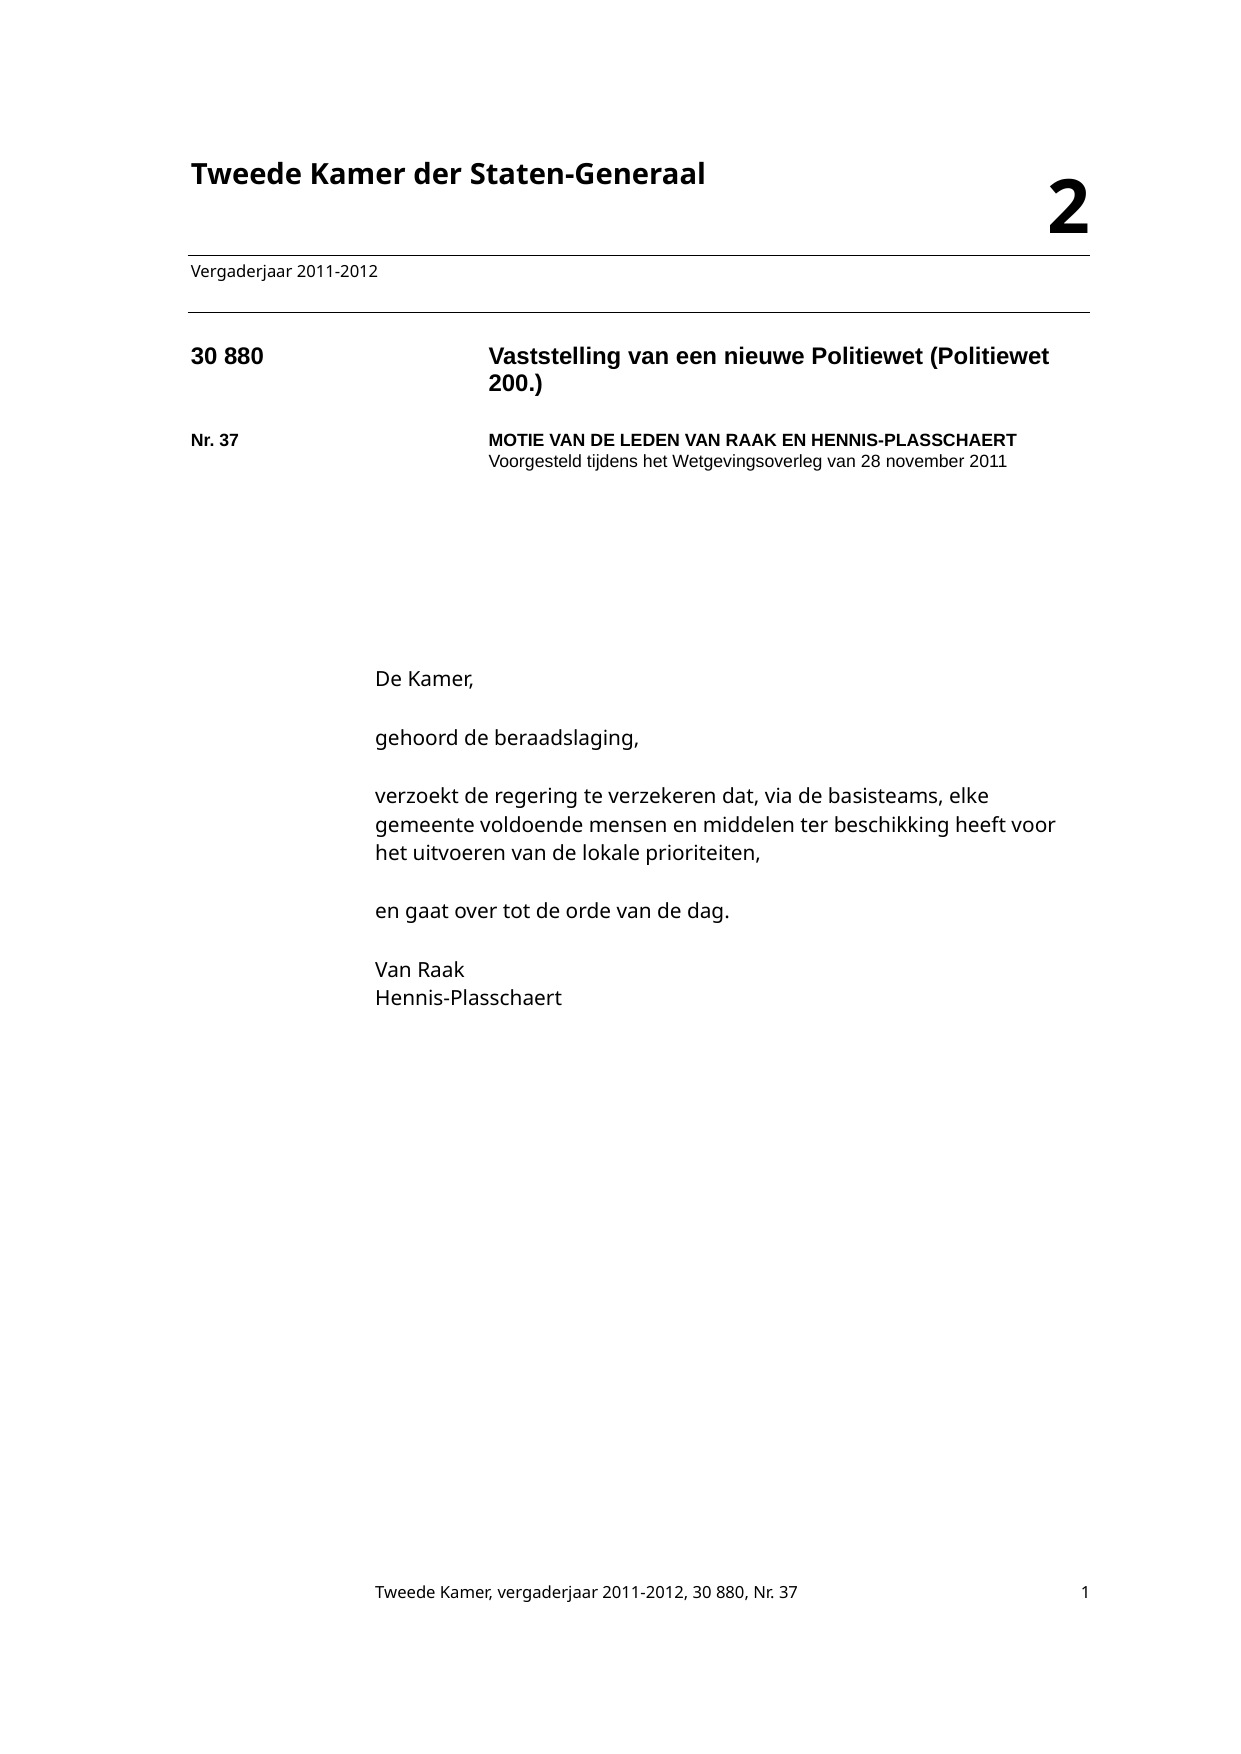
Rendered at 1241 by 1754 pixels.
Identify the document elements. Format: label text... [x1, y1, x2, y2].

table_cell Vergaderjaar 2011-2012 [188, 256, 485, 312]
text Van Raak [375, 955, 1090, 983]
table_cell Vaststelling van een nieuwe Politiewet (Politiewet 200.) [485, 339, 1090, 427]
text en gaat over tot de orde van de dag. [375, 897, 1090, 925]
table_cell MOTIE VAN DE LEDEN VAN RAAK EN HENNIS-PLASSCHAERT Voorgesteld tijdens het Wetgevingsoverleg van 28 november 2011 [485, 427, 1090, 546]
table_header Tweede Kamer der Staten-Generaal [188, 150, 909, 255]
table_cell [485, 256, 1090, 312]
text verzoekt de regering te verzekeren dat, via de basisteams, elke gemeente voldoende mensen en middelen ter beschikking heeft voor het uitvoeren van de lokale prioriteiten, [375, 781, 1090, 867]
table_header 2 [910, 150, 1090, 255]
text De Kamer, [375, 664, 1090, 693]
table_cell 30 880 [188, 339, 485, 427]
table_cell [188, 313, 485, 339]
text Hennis-Plasschaert [375, 983, 1090, 1012]
text gehoord de beraadslaging, [375, 723, 1090, 751]
table_cell [485, 313, 1090, 339]
table_cell Nr. 37 [188, 427, 485, 546]
